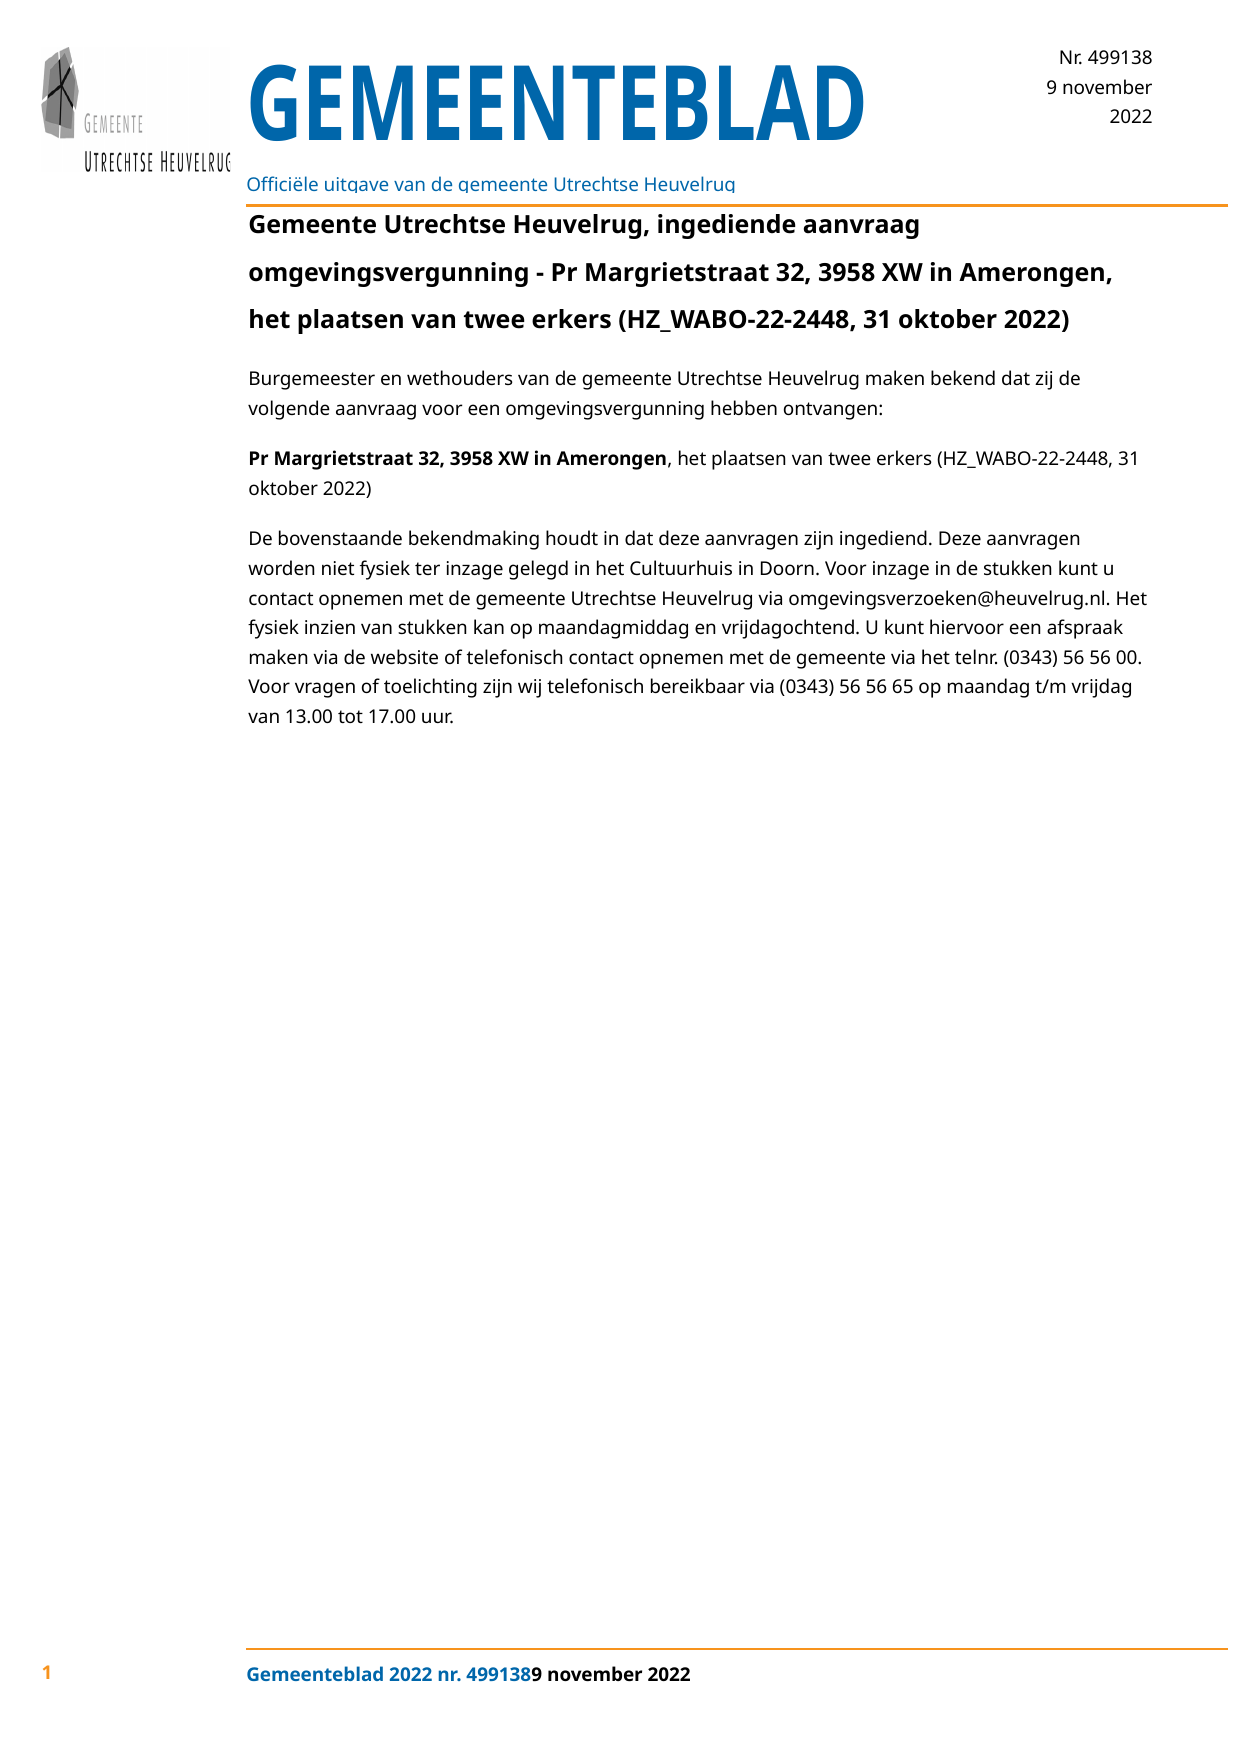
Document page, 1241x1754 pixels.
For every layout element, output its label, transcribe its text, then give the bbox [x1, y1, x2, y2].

text Burgemeester en wethouders van de gemeente Utrechtse Heuvelrug maken bekend dat zij de volgende aanvraag voor een omgevingsvergunning hebben ontvangen: [248, 366, 1152, 421]
text Pr Margrietstraat 32, 3958 XW in Amerongen, het plaatsen van twee erkers (HZ_WABO-22-2448, 31 oktober 2022) [248, 446, 1152, 501]
text De bovenstaande bekendmaking houdt in dat deze aanvragen zijn ingediend. Deze aanvragen worden niet fysiek ter inzage gelegd in het Cultuurhuis in Doorn. Voor inzage in de stukken kunt u contact opnemen met de gemeente Utrechtse Heuvelrug via omgevingsverzoeken@heuvelrug.nl. Het fysiek inzien van stukken kan op maandagmiddag en vrijdagochtend. U kunt hiervoor een afspraak maken via de website of telefonisch contact opnemen met de gemeente via het telnr. (0343) 56 56 00. Voor vragen of toelichting zijn wij telefonisch bereikbaar via (0343) 56 56 65 op maandag t/m vrijdag van 13.00 tot 17.00 uur. [248, 526, 1152, 729]
text Gemeente Utrechtse Heuvelrug, ingediende aanvraag omgevingsvergunning - Pr Margrietstraat 32, 3958 XW in Amerongen, het plaatsen van twee erkers (HZ_WABO-22-2448, 31 oktober 2022) [248, 207, 1152, 336]
picture [41, 47, 231, 172]
